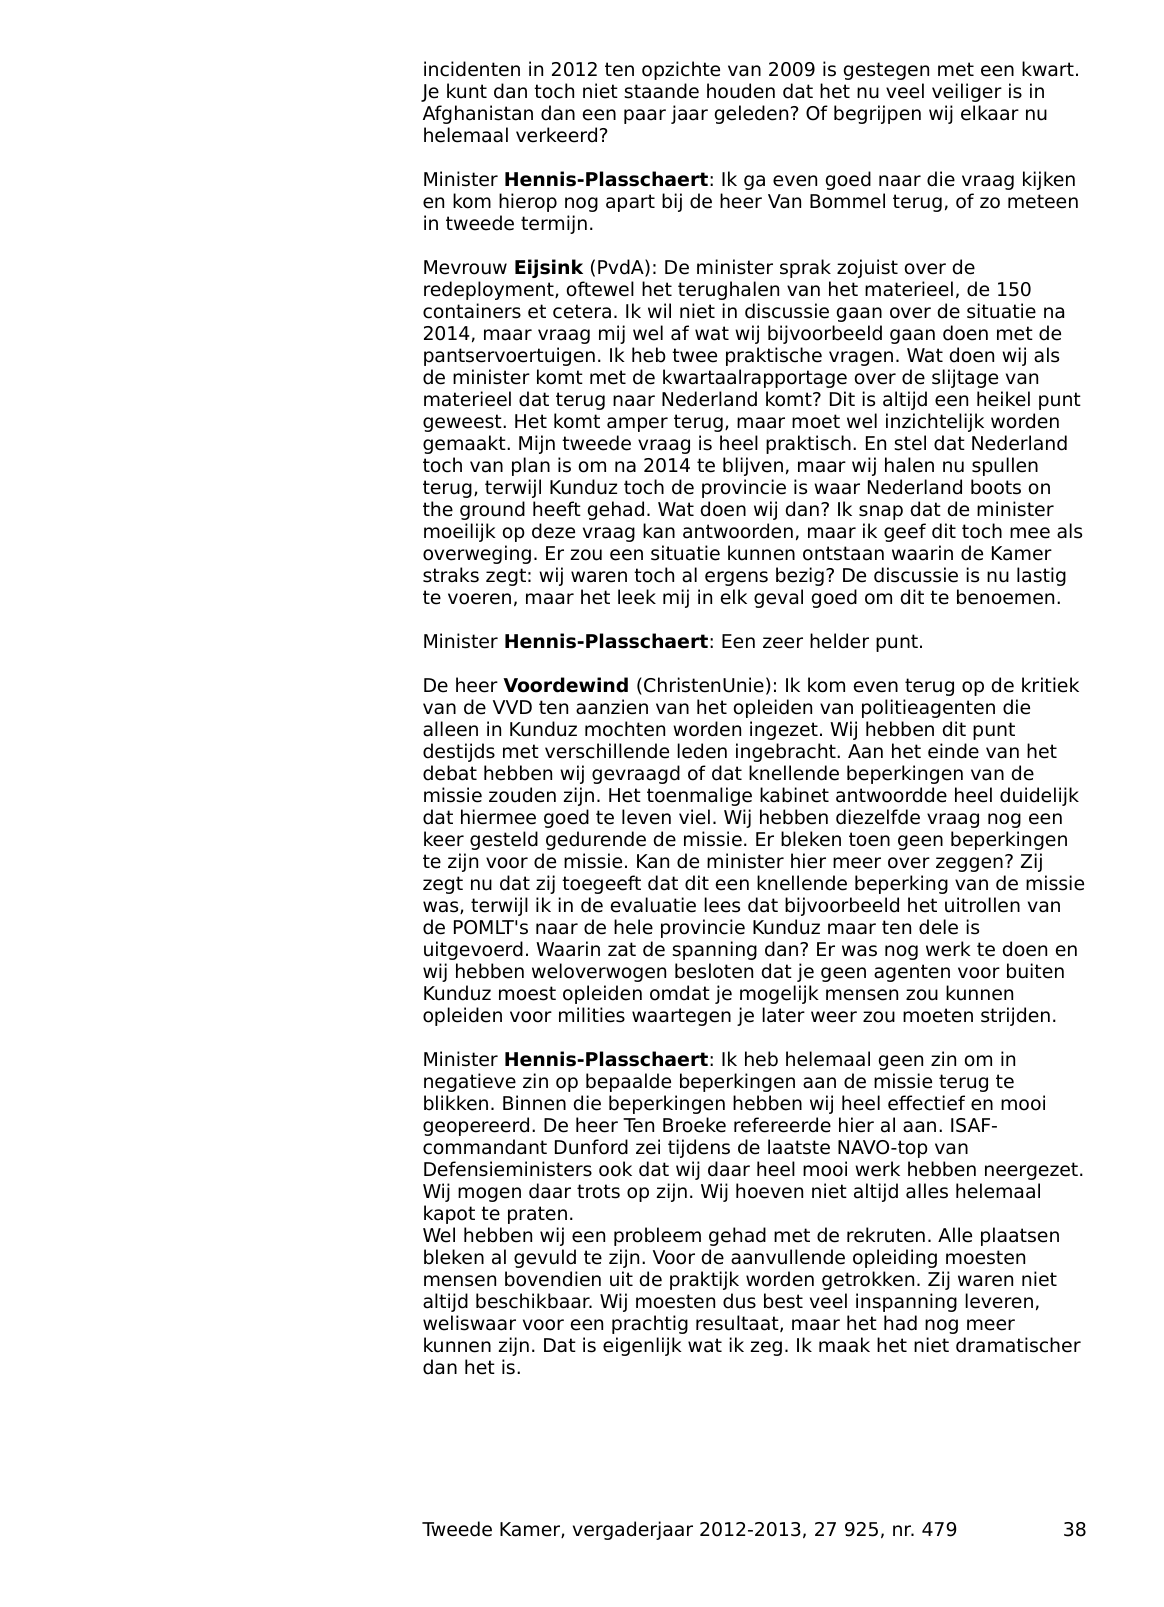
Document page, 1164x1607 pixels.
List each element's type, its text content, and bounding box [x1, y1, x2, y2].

text Minister Hennis-Plasschaert: Ik heb helemaal geen zin om in negatieve zin op bepaalde beperkingen aan de missie terug te blikken. Binnen die beperkingen hebben wij heel effectief en mooi geopereerd. De heer Ten Broeke refereerde hier al aan. ISAF-commandant Dunford zei tijdens de laatste NAVO-top van Defensieministers ook dat wij daar heel mooi werk hebben neergezet. Wij mogen daar trots op zijn. Wij hoeven niet altijd alles helemaal kapot te praten. [422, 1049, 1087, 1225]
text incidenten in 2012 ten opzichte van 2009 is gestegen met een kwart. Je kunt dan toch niet staande houden dat het nu veel veiliger is in Afghanistan dan een paar jaar geleden? Of begrijpen wij elkaar nu helemaal verkeerd? [422, 59, 1087, 147]
text Minister Hennis-Plasschaert: Een zeer helder punt. [422, 631, 1087, 653]
text Wel hebben wij een probleem gehad met de rekruten. Alle plaatsen bleken al gevuld te zijn. Voor de aanvullende opleiding moesten mensen bovendien uit de praktijk worden getrokken. Zij waren niet altijd beschikbaar. Wij moesten dus best veel inspanning leveren, weliswaar voor een prachtig resultaat, maar het had nog meer kunnen zijn. Dat is eigenlijk wat ik zeg. Ik maak het niet dramatischer dan het is. [422, 1225, 1087, 1379]
text Minister Hennis-Plasschaert: Ik ga even goed naar die vraag kijken en kom hierop nog apart bij de heer Van Bommel terug, of zo meteen in tweede termijn. [422, 169, 1087, 235]
text De heer Voordewind (ChristenUnie): Ik kom even terug op de kritiek van de VVD ten aanzien van het opleiden van politieagenten die alleen in Kunduz mochten worden ingezet. Wij hebben dit punt destijds met verschillende leden ingebracht. Aan het einde van het debat hebben wij gevraagd of dat knellende beperkingen van de missie zouden zijn. Het toenmalige kabinet antwoordde heel duidelijk dat hiermee goed te leven viel. Wij hebben diezelfde vraag nog een keer gesteld gedurende de missie. Er bleken toen geen beperkingen te zijn voor de missie. Kan de minister hier meer over zeggen? Zij zegt nu dat zij toegeeft dat dit een knellende beperking van de missie was, terwijl ik in de evaluatie lees dat bijvoorbeeld het uitrollen van de POMLT's naar de hele provincie Kunduz maar ten dele is uitgevoerd. Waarin zat de spanning dan? Er was nog werk te doen en wij hebben weloverwogen besloten dat je geen agenten voor buiten Kunduz moest opleiden omdat je mogelijk mensen zou kunnen opleiden voor milities waartegen je later weer zou moeten strijden. [422, 675, 1087, 1027]
text Mevrouw Eijsink (PvdA): De minister sprak zojuist over de redeployment, oftewel het terughalen van het materieel, de 150 containers et cetera. Ik wil niet in discussie gaan over de situatie na 2014, maar vraag mij wel af wat wij bijvoorbeeld gaan doen met de pantservoertuigen. Ik heb twee praktische vragen. Wat doen wij als de minister komt met de kwartaalrapportage over de slijtage van materieel dat terug naar Nederland komt? Dit is altijd een heikel punt geweest. Het komt amper terug, maar moet wel inzichtelijk worden gemaakt. Mijn tweede vraag is heel praktisch. En stel dat Nederland toch van plan is om na 2014 te blijven, maar wij halen nu spullen terug, terwijl Kunduz toch de provincie is waar Nederland boots on the ground heeft gehad. Wat doen wij dan? Ik snap dat de minister moeilijk op deze vraag kan antwoorden, maar ik geef dit toch mee als overweging. Er zou een situatie kunnen ontstaan waarin de Kamer straks zegt: wij waren toch al ergens bezig? De discussie is nu lastig te voeren, maar het leek mij in elk geval goed om dit te benoemen. [422, 257, 1087, 609]
